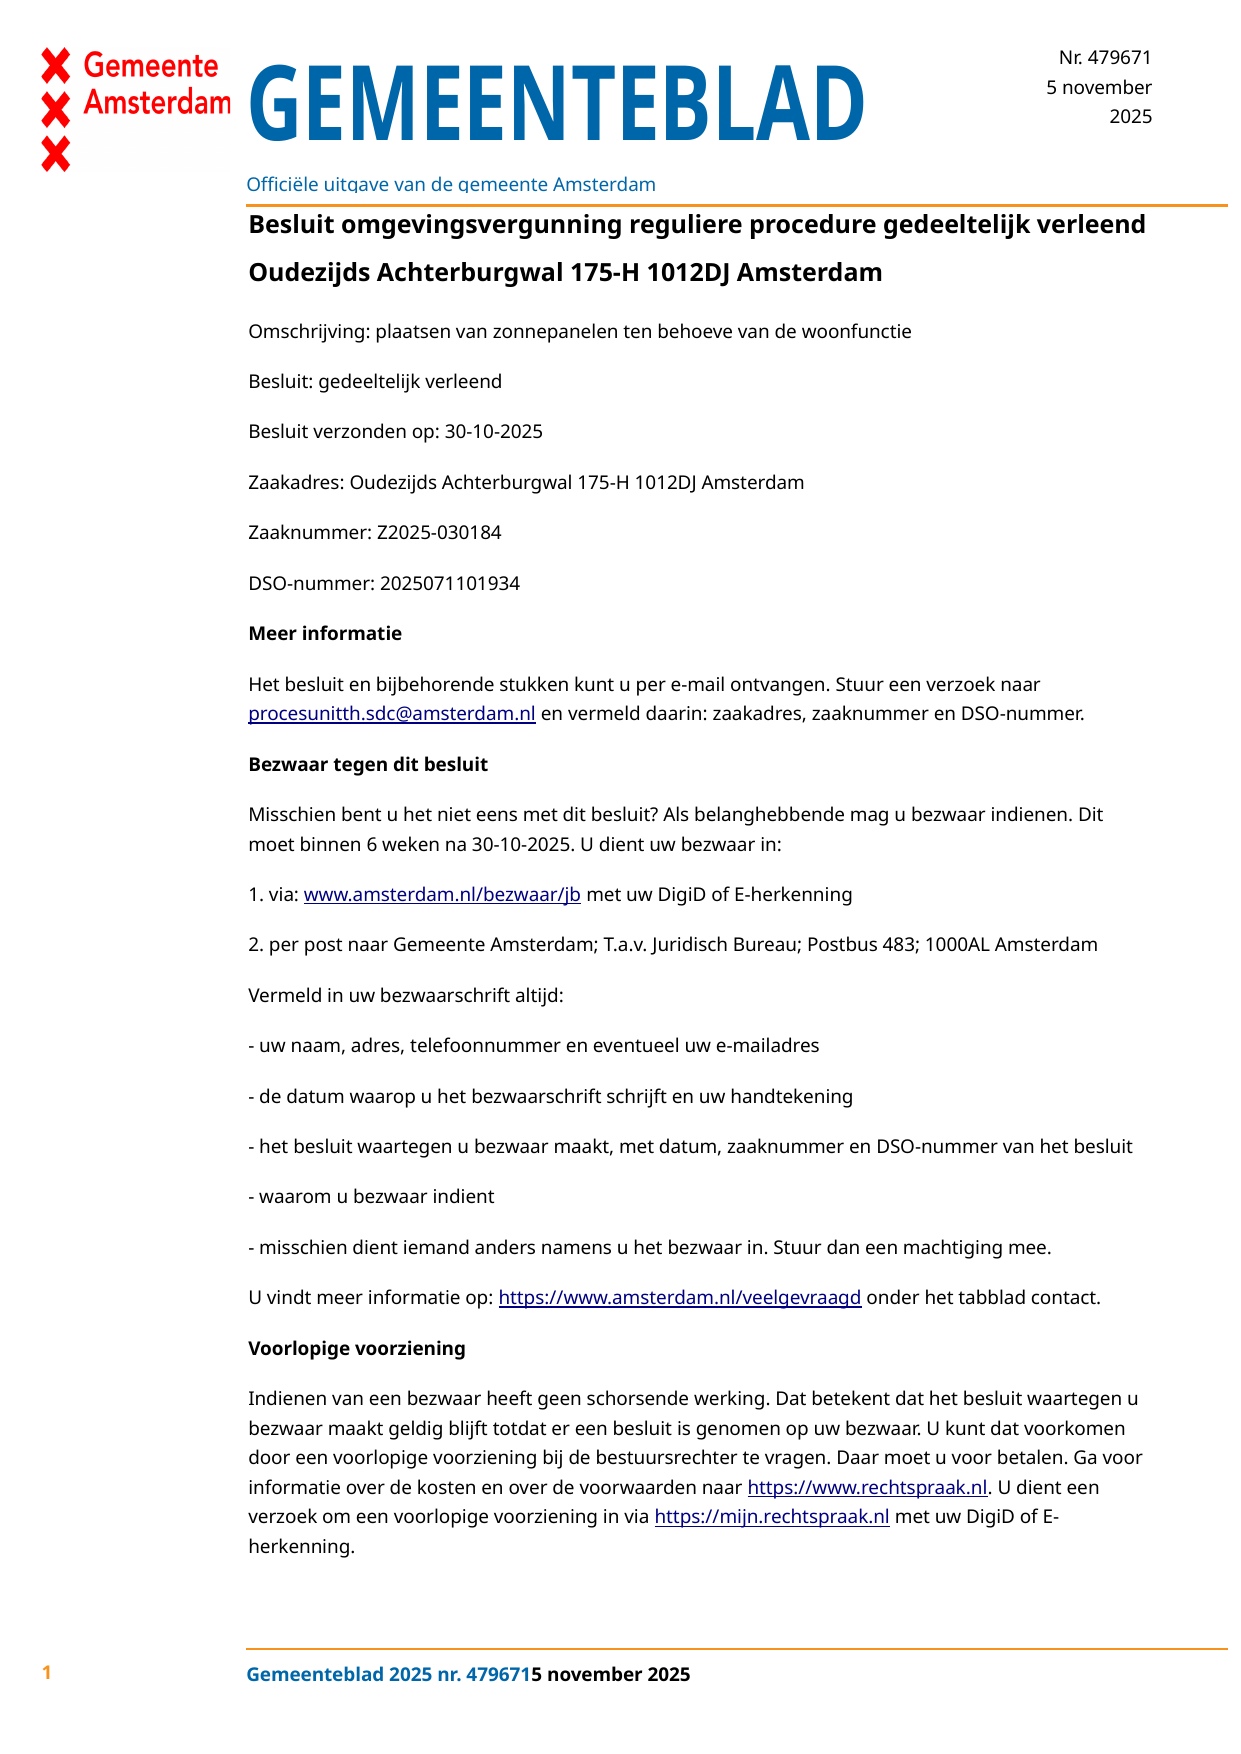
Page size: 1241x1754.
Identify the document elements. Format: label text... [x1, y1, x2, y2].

text Besluit verzonden op: 30-10-2025 [248, 419, 1152, 444]
text Voorlopige voorziening [248, 1335, 1152, 1361]
text - waarom u bezwaar indient [248, 1184, 1152, 1209]
text U vindt meer informatie op: https://www.amsterdam.nl/veelgevraagd onder het tabblad contact. [248, 1284, 1152, 1310]
text Misschien bent u het niet eens met dit besluit? Als belanghebbende mag u bezwaar indienen. Dit moet binnen 6 weken na 30-10-2025. U dient uw bezwaar in: [248, 801, 1152, 857]
text Besluit omgevingsvergunning reguliere procedure gedeeltelijk verleend Oudezijds Achterburgwal 175-H 1012DJ Amsterdam [248, 207, 1152, 288]
text Het besluit en bijbehorende stukken kunt u per e-mail ontvangen. Stuur een verzoek naar procesunitth.sdc@amsterdam.nl en vermeld daarin: zaakadres, zaaknummer en DSO-nummer. [248, 671, 1152, 726]
text DSO-nummer: 2025071101934 [248, 570, 1152, 596]
text - het besluit waartegen u bezwaar maakt, met datum, zaaknummer en DSO-nummer van het besluit [248, 1133, 1152, 1159]
text Vermeld in uw bezwaarschrift altijd: [248, 982, 1152, 1008]
picture [41, 47, 231, 172]
text Besluit: gedeeltelijk verleend [248, 368, 1152, 394]
text Bezwaar tegen dit besluit [248, 751, 1152, 777]
text Indienen van een bezwaar heeft geen schorsende werking. Dat betekent dat het besluit waartegen u bezwaar maakt geldig blijft totdat er een besluit is genomen op uw bezwaar. U kunt dat voorkomen door een voorlopige voorziening bij de bestuursrechter te vragen. Daar moet u voor betalen. Ga voor informatie over de kosten en over de voorwaarden naar https://www.rechtspraak.nl. U dient een verzoek om een voorlopige voorziening in via https://mijn.rechtspraak.nl met uw DigiD of E-herkenning. [248, 1385, 1152, 1559]
text 1. via: www.amsterdam.nl/bezwaar/jb met uw DigiD of E-herkenning [248, 881, 1152, 907]
text Meer informatie [248, 620, 1152, 646]
text - misschien dient iemand anders namens u het bezwaar in. Stuur dan een machtiging mee. [248, 1234, 1152, 1260]
text Zaaknummer: Z2025-030184 [248, 519, 1152, 545]
text 2. per post naar Gemeente Amsterdam; T.a.v. Juridisch Bureau; Postbus 483; 1000AL Amsterdam [248, 932, 1152, 957]
text - de datum waarop u het bezwaarschrift schrijft en uw handtekening [248, 1083, 1152, 1109]
text Zaakadres: Oudezijds Achterburgwal 175-H 1012DJ Amsterdam [248, 469, 1152, 495]
text Omschrijving: plaatsen van zonnepanelen ten behoeve van de woonfunctie [248, 318, 1152, 344]
text - uw naam, adres, telefoonnummer en eventueel uw e-mailadres [248, 1032, 1152, 1058]
